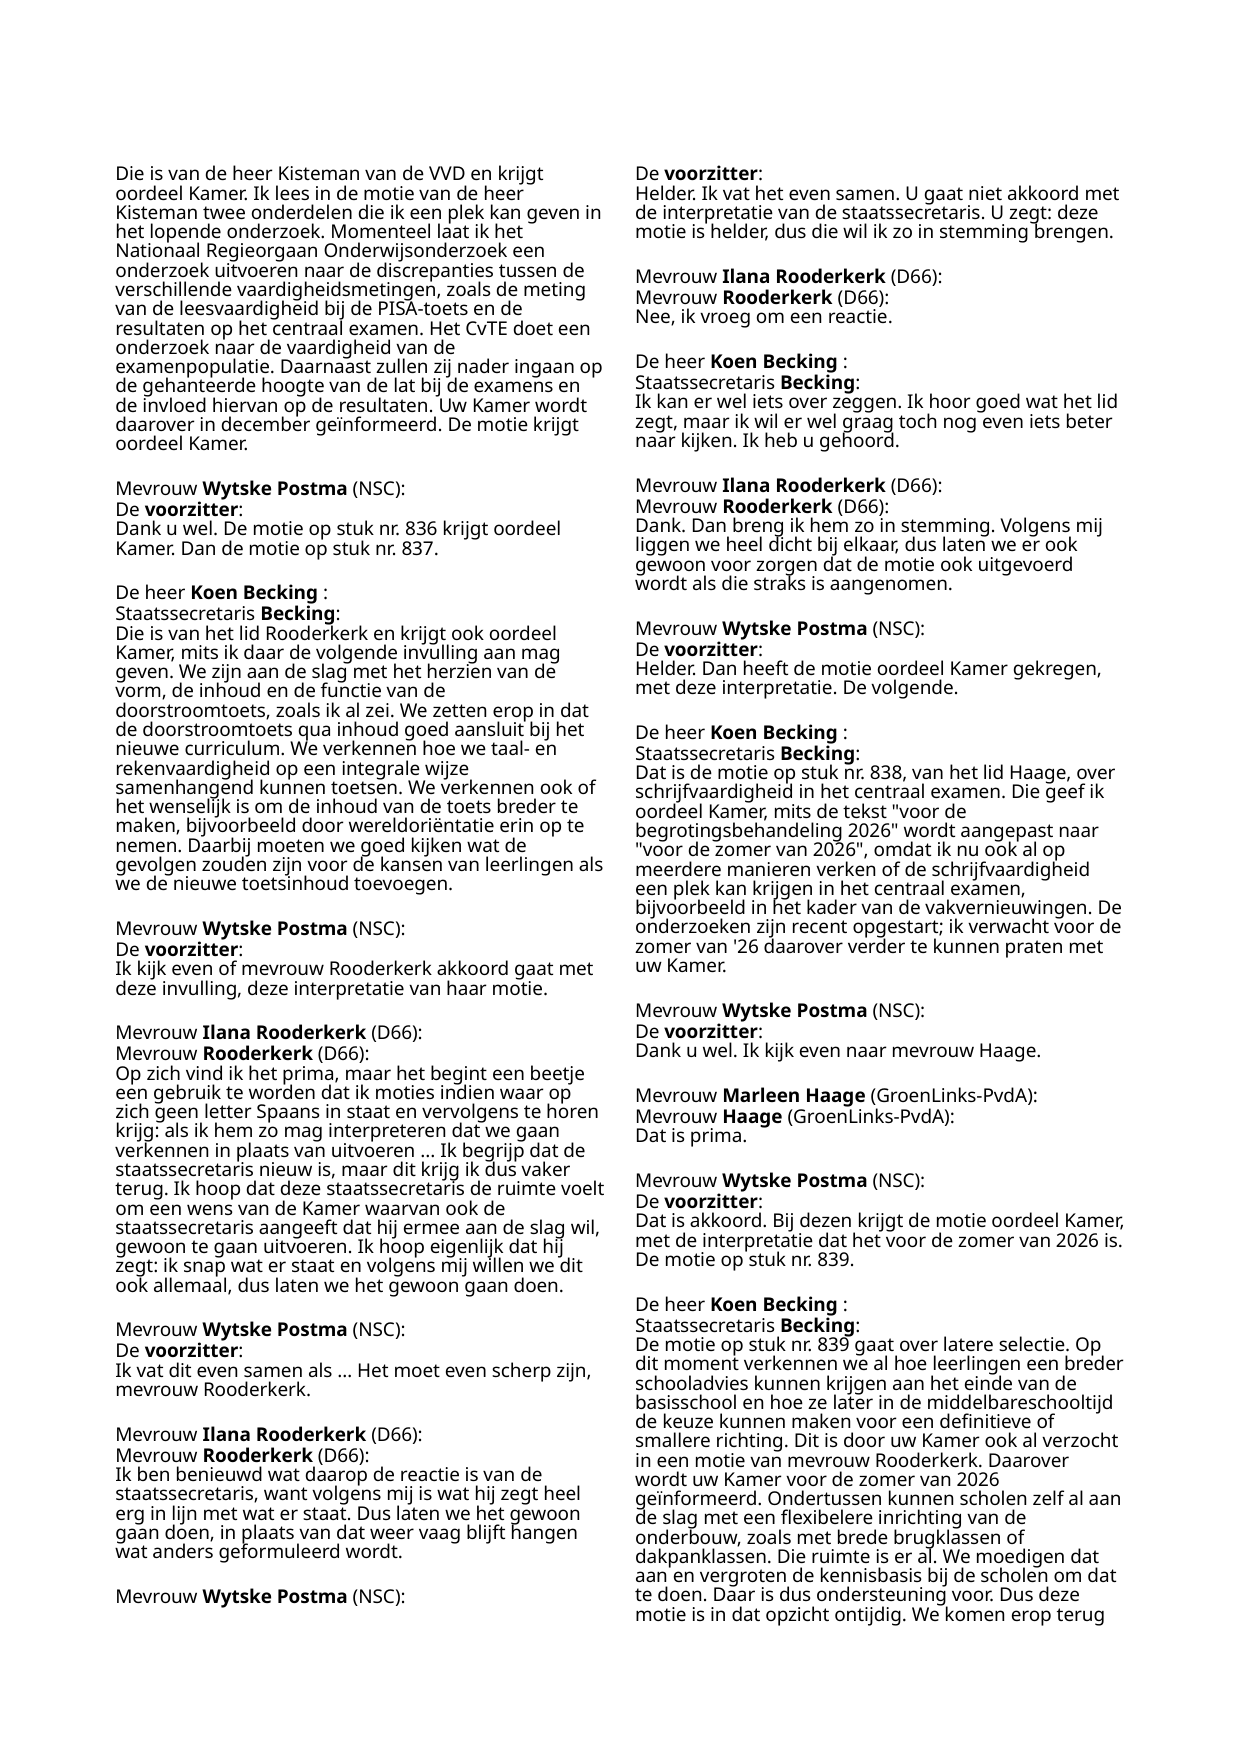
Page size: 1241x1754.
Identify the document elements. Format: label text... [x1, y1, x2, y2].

text Mevrouw Wytske Postma (NSC): [115, 1317, 605, 1342]
text De heer Koen Becking : [635, 1291, 1125, 1317]
text Dank u wel. De motie op stuk nr. 836 krijgt oordeel Kamer. Dan de motie op stuk nr. 837. [115, 520, 605, 559]
text Ik kan er wel iets over zeggen. Ik hoor goed wat het lid zegt, maar ik wil er wel graag toch nog even iets beter naar kijken. Ik heb u gehoord. [635, 393, 1125, 451]
text Nee, ik vroeg om een reactie. [635, 308, 1125, 327]
text Ik ben benieuwd wat daarop de reactie is van de staatssecretaris, want volgens mij is wat hij zegt heel erg in lijn met wat er staat. Dus laten we het gewoon gaan doen, in plaats van dat weer vaag blijft hangen wat anders geformuleerd wordt. [115, 1466, 605, 1562]
text Mevrouw Ilana Rooderkerk (D66): [115, 1421, 605, 1447]
text Mevrouw Rooderkerk (D66): [115, 1447, 605, 1466]
text Mevrouw Wytske Postma (NSC): [635, 1167, 1125, 1193]
text Staatssecretaris Becking: [635, 1317, 1125, 1336]
text De motie op stuk nr. 839 gaat over latere selectie. Op dit moment verkennen we al hoe leerlingen een breder schooladvies kunnen krijgen aan het einde van de basisschool en hoe ze later in de middelbareschooltijd de keuze kunnen maken voor een definitieve of smallere richting. Dit is door uw Kamer ook al verzocht in een motie van mevrouw Rooderkerk. Daarover wordt uw Kamer voor de zomer van 2026 geïnformeerd. Ondertussen kunnen scholen zelf al aan de slag met een flexibelere inrichting van de onderbouw, zoals met brede brugklassen of dakpanklassen. Die ruimte is er al. We moedigen dat aan en vergroten de kennisbasis bij de scholen om dat te doen. Daar is dus ondersteuning voor. Dus deze motie is in dat opzicht ontijdig. We komen erop terug [635, 1336, 1125, 1625]
text Dank u wel. Ik kijk even naar mevrouw Haage. [635, 1042, 1125, 1061]
text Mevrouw Ilana Rooderkerk (D66): [635, 263, 1125, 289]
text Dat is de motie op stuk nr. 838, van het lid Haage, over schrijfvaardigheid in het centraal examen. Die geef ik oordeel Kamer, mits de tekst "voor de begrotingsbehandeling 2026" wordt aangepast naar "voor de zomer van 2026", omdat ik nu ook al op meerdere manieren verken of de schrijfvaardigheid een plek kan krijgen in het centraal examen, bijvoorbeeld in het kader van de vakvernieuwingen. De onderzoeken zijn recent opgestart; ik verwacht voor de zomer van '26 daarover verder te kunnen praten met uw Kamer. [635, 764, 1125, 976]
text Staatssecretaris Becking: [635, 745, 1125, 764]
text Dank. Dan breng ik hem zo in stemming. Volgens mij liggen we heel dicht bij elkaar, dus laten we er ook gewoon voor zorgen dat de motie ook uitgevoerd wordt als die straks is aangenomen. [635, 517, 1125, 594]
text De voorzitter: [115, 941, 605, 960]
text Mevrouw Rooderkerk (D66): [115, 1045, 605, 1064]
text Die is van het lid Rooderkerk en krijgt ook oordeel Kamer, mits ik daar de volgende invulling aan mag geven. We zijn aan de slag met het herzien van de vorm, de inhoud en de functie van de doorstroomtoets, zoals ik al zei. We zetten erop in dat de doorstroomtoets qua inhoud goed aansluit bij het nieuwe curriculum. We verkennen hoe we taal- en rekenvaardigheid op een integrale wijze samenhangend kunnen toetsen. We verkennen ook of het wenselijk is om de inhoud van de toets breder te maken, bijvoorbeeld door wereldoriëntatie erin op te nemen. Daarbij moeten we goed kijken wat de gevolgen zouden zijn voor de kansen van leerlingen als we de nieuwe toetsinhoud toevoegen. [115, 624, 605, 894]
text Mevrouw Wytske Postma (NSC): [115, 915, 605, 941]
text Dat is akkoord. Bij dezen krijgt de motie oordeel Kamer, met de interpretatie dat het voor de zomer van 2026 is. De motie op stuk nr. 839. [635, 1212, 1125, 1270]
text De heer Koen Becking : [635, 348, 1125, 374]
text Mevrouw Wytske Postma (NSC): [635, 615, 1125, 641]
text Mevrouw Wytske Postma (NSC): [115, 1583, 605, 1609]
text Mevrouw Wytske Postma (NSC): [635, 997, 1125, 1023]
text Mevrouw Wytske Postma (NSC): [115, 475, 605, 501]
text Helder. Ik vat het even samen. U gaat niet akkoord met de interpretatie van de staatssecretaris. U zegt: deze motie is helder, dus die wil ik zo in stemming brengen. [635, 184, 1125, 242]
text Mevrouw Rooderkerk (D66): [635, 498, 1125, 517]
text Dat is prima. [635, 1127, 1125, 1146]
text Mevrouw Haage (GroenLinks-PvdA): [635, 1108, 1125, 1127]
text Op zich vind ik het prima, maar het begint een beetje een gebruik te worden dat ik moties indien waar op zich geen letter Spaans in staat en vervolgens te horen krijg: als ik hem zo mag interpreteren dat we gaan verkennen in plaats van uitvoeren ... Ik begrijp dat de staatssecretaris nieuw is, maar dit krijg ik dus vaker terug. Ik hoop dat deze staatssecretaris de ruimte voelt om een wens van de Kamer waarvan ook de staatssecretaris aangeeft dat hij ermee aan de slag wil, gewoon te gaan uitvoeren. Ik hoop eigenlijk dat hij zegt: ik snap wat er staat en volgens mij willen we dit ook allemaal, dus laten we het gewoon gaan doen. [115, 1064, 605, 1296]
text Helder. Dan heeft de motie oordeel Kamer gekregen, met deze interpretatie. De volgende. [635, 660, 1125, 698]
text Mevrouw Ilana Rooderkerk (D66): [635, 472, 1125, 498]
text Mevrouw Marleen Haage (GroenLinks-PvdA): [635, 1082, 1125, 1108]
text De voorzitter: [115, 501, 605, 520]
text De voorzitter: [635, 1023, 1125, 1042]
text De heer Koen Becking : [115, 579, 605, 605]
text De heer Koen Becking : [635, 719, 1125, 745]
text Staatssecretaris Becking: [115, 605, 605, 624]
text De voorzitter: [115, 1342, 605, 1362]
text De voorzitter: [635, 1193, 1125, 1212]
text De voorzitter: [635, 165, 1125, 184]
text Mevrouw Rooderkerk (D66): [635, 289, 1125, 308]
text De voorzitter: [635, 641, 1125, 660]
text Ik kijk even of mevrouw Rooderkerk akkoord gaat met deze invulling, deze interpretatie van haar motie. [115, 960, 605, 999]
text Mevrouw Ilana Rooderkerk (D66): [115, 1019, 605, 1045]
text Staatssecretaris Becking: [635, 374, 1125, 393]
text Die is van de heer Kisteman van de VVD en krijgt oordeel Kamer. Ik lees in de motie van de heer Kisteman twee onderdelen die ik een plek kan geven in het lopende onderzoek. Momenteel laat ik het Nationaal Regieorgaan Onderwijsonderzoek een onderzoek uitvoeren naar de discrepanties tussen de verschillende vaardigheidsmetingen, zoals de meting van de leesvaardigheid bij de PISA-toets en de resultaten op het centraal examen. Het CvTE doet een onderzoek naar de vaardigheid van de examenpopulatie. Daarnaast zullen zij nader ingaan op de gehanteerde hoogte van de lat bij de examens en de invloed hiervan op de resultaten. Uw Kamer wordt daarover in december geïnformeerd. De motie krijgt oordeel Kamer. [115, 165, 605, 454]
text Ik vat dit even samen als … Het moet even scherp zijn, mevrouw Rooderkerk. [115, 1362, 605, 1400]
